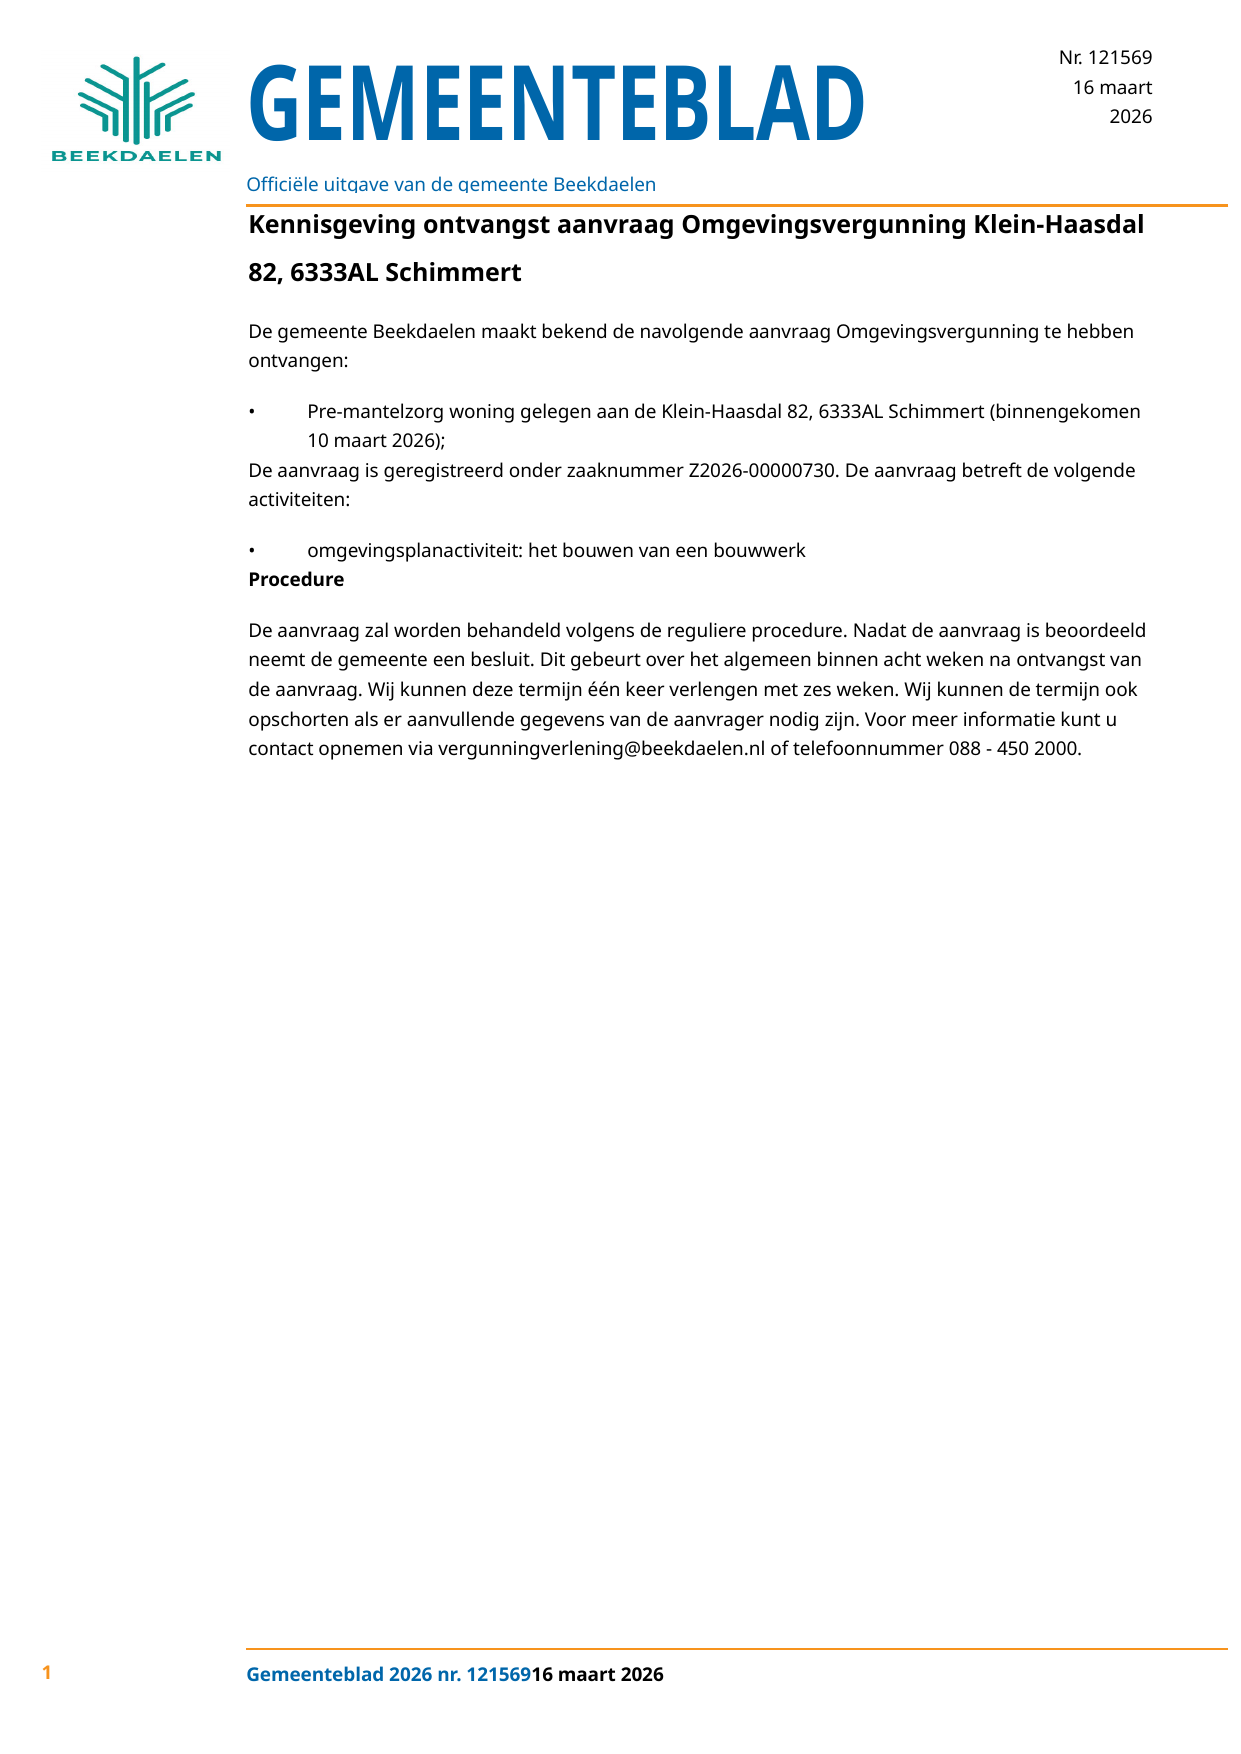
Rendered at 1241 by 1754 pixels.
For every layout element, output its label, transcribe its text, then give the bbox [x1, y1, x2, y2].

picture [41, 47, 231, 172]
text De gemeente Beekdaelen maakt bekend de navolgende aanvraag Omgevingsvergunning te hebben ontvangen: [248, 318, 1152, 373]
text Kennisgeving ontvangst aanvraag Omgevingsvergunning Klein-Haasdal 82, 6333AL Schimmert [248, 207, 1152, 288]
text Procedure [248, 567, 1152, 592]
text De aanvraag is geregistreerd onder zaaknummer Z2026-00000730. De aanvraag betreft de volgende activiteiten: [248, 457, 1152, 512]
text De aanvraag zal worden behandeld volgens de reguliere procedure. Nadat de aanvraag is beoordeeld neemt de gemeente een besluit. Dit gebeurt over het algemeen binnen acht weken na ontvangst van de aanvraag. Wij kunnen deze termijn één keer verlengen met zes weken. Wij kunnen de termijn ook opschorten als er aanvullende gegevens van de aanvrager nodig zijn. Voor meer informatie kunt u contact opnemen via vergunningverlening@beekdaelen.nl of telefoonnummer 088 - 450 2000. [248, 617, 1152, 761]
list Pre-mantelzorg woning gelegen aan de Klein-Haasdal 82, 6333AL Schimmert (binnengekomen 10 maart 2026); [248, 398, 1152, 453]
list omgevingsplanactiviteit: het bouwen van een bouwwerk [248, 537, 1152, 563]
